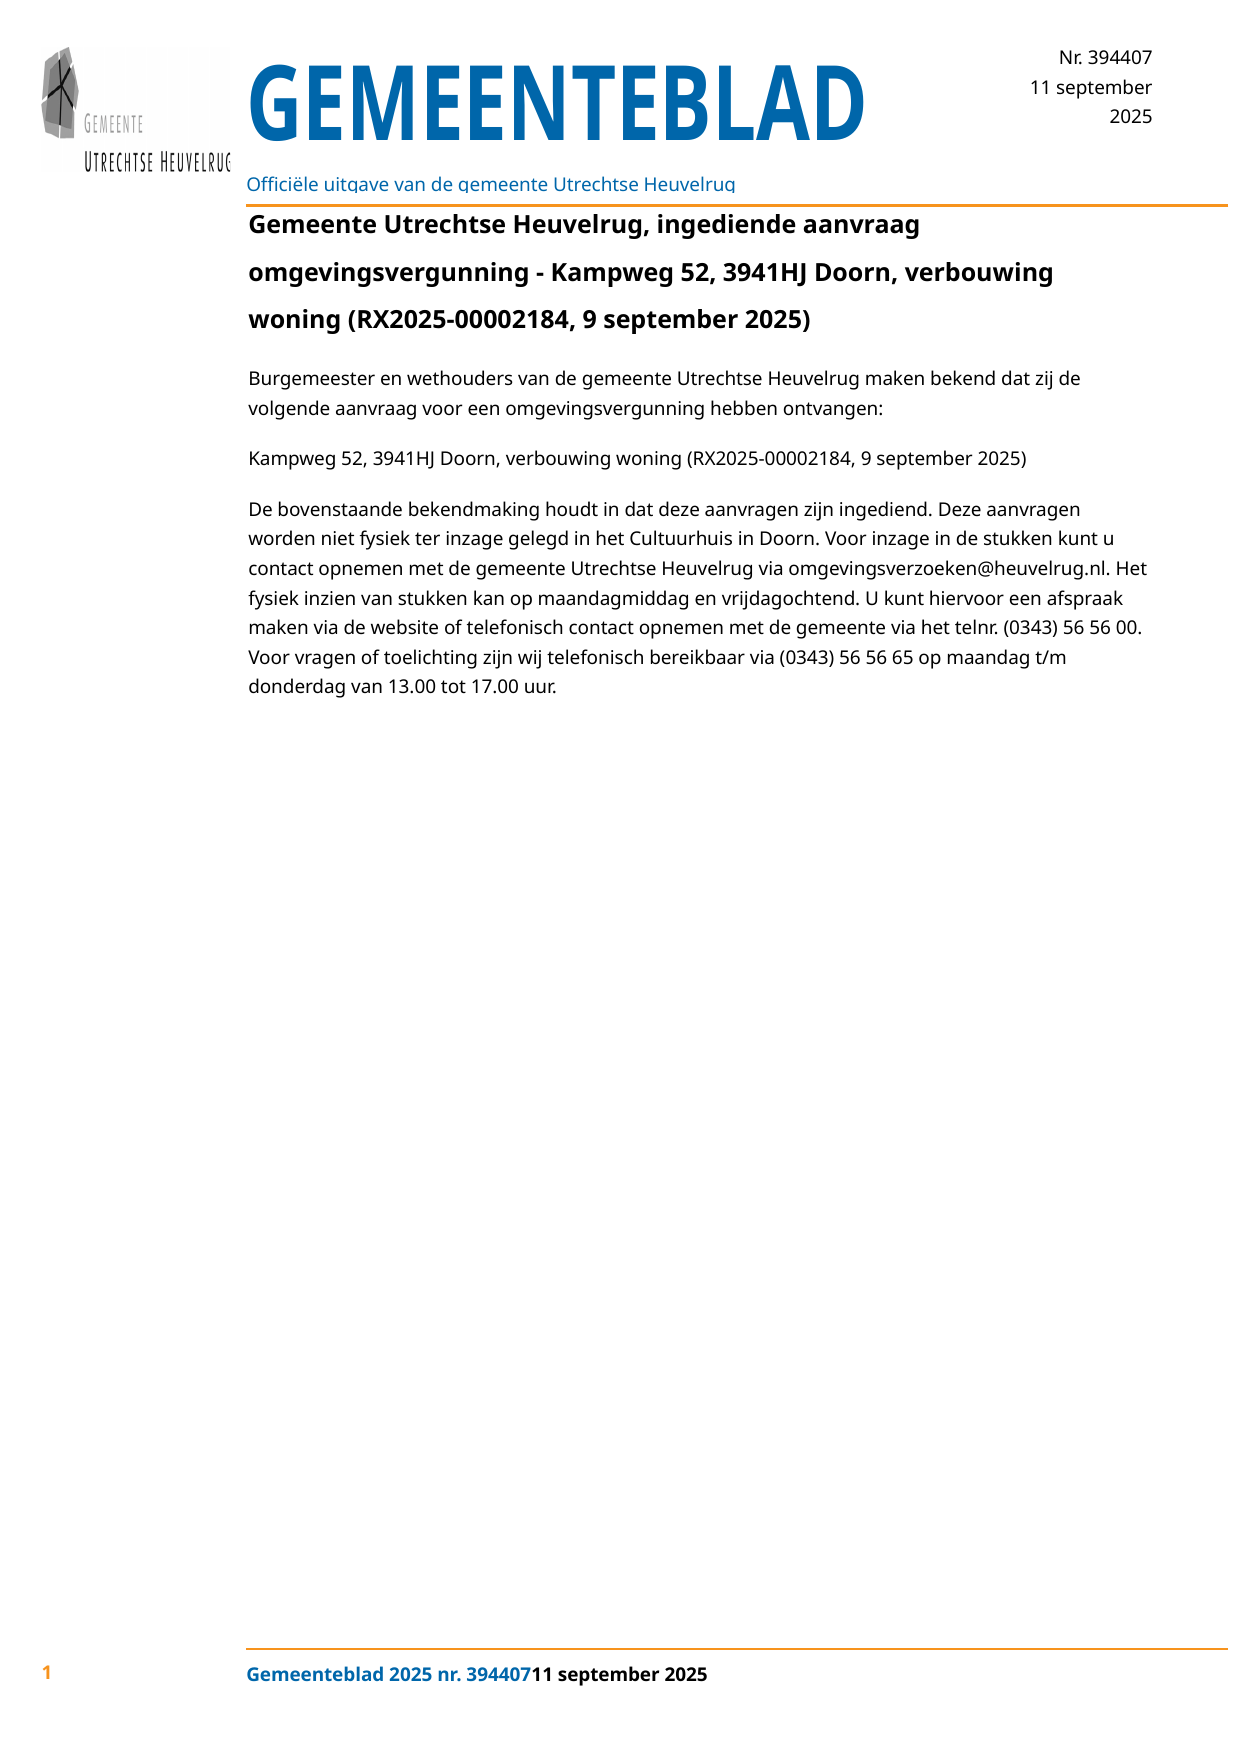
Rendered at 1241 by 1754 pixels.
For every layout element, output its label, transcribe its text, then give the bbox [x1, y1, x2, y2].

text Kampweg 52, 3941HJ Doorn, verbouwing woning (RX2025-00002184, 9 september 2025) [248, 446, 1152, 471]
picture [41, 47, 231, 172]
text Gemeente Utrechtse Heuvelrug, ingediende aanvraag omgevingsvergunning - Kampweg 52, 3941HJ Doorn, verbouwing woning (RX2025-00002184, 9 september 2025) [248, 207, 1152, 336]
text Burgemeester en wethouders van de gemeente Utrechtse Heuvelrug maken bekend dat zij de volgende aanvraag voor een omgevingsvergunning hebben ontvangen: [248, 366, 1152, 421]
text De bovenstaande bekendmaking houdt in dat deze aanvragen zijn ingediend. Deze aanvragen worden niet fysiek ter inzage gelegd in het Cultuurhuis in Doorn. Voor inzage in de stukken kunt u contact opnemen met de gemeente Utrechtse Heuvelrug via omgevingsverzoeken@heuvelrug.nl. Het fysiek inzien van stukken kan op maandagmiddag en vrijdagochtend. U kunt hiervoor een afspraak maken via de website of telefonisch contact opnemen met de gemeente via het telnr. (0343) 56 56 00. Voor vragen of toelichting zijn wij telefonisch bereikbaar via (0343) 56 56 65 op maandag t/m donderdag van 13.00 tot 17.00 uur. [248, 496, 1152, 699]
